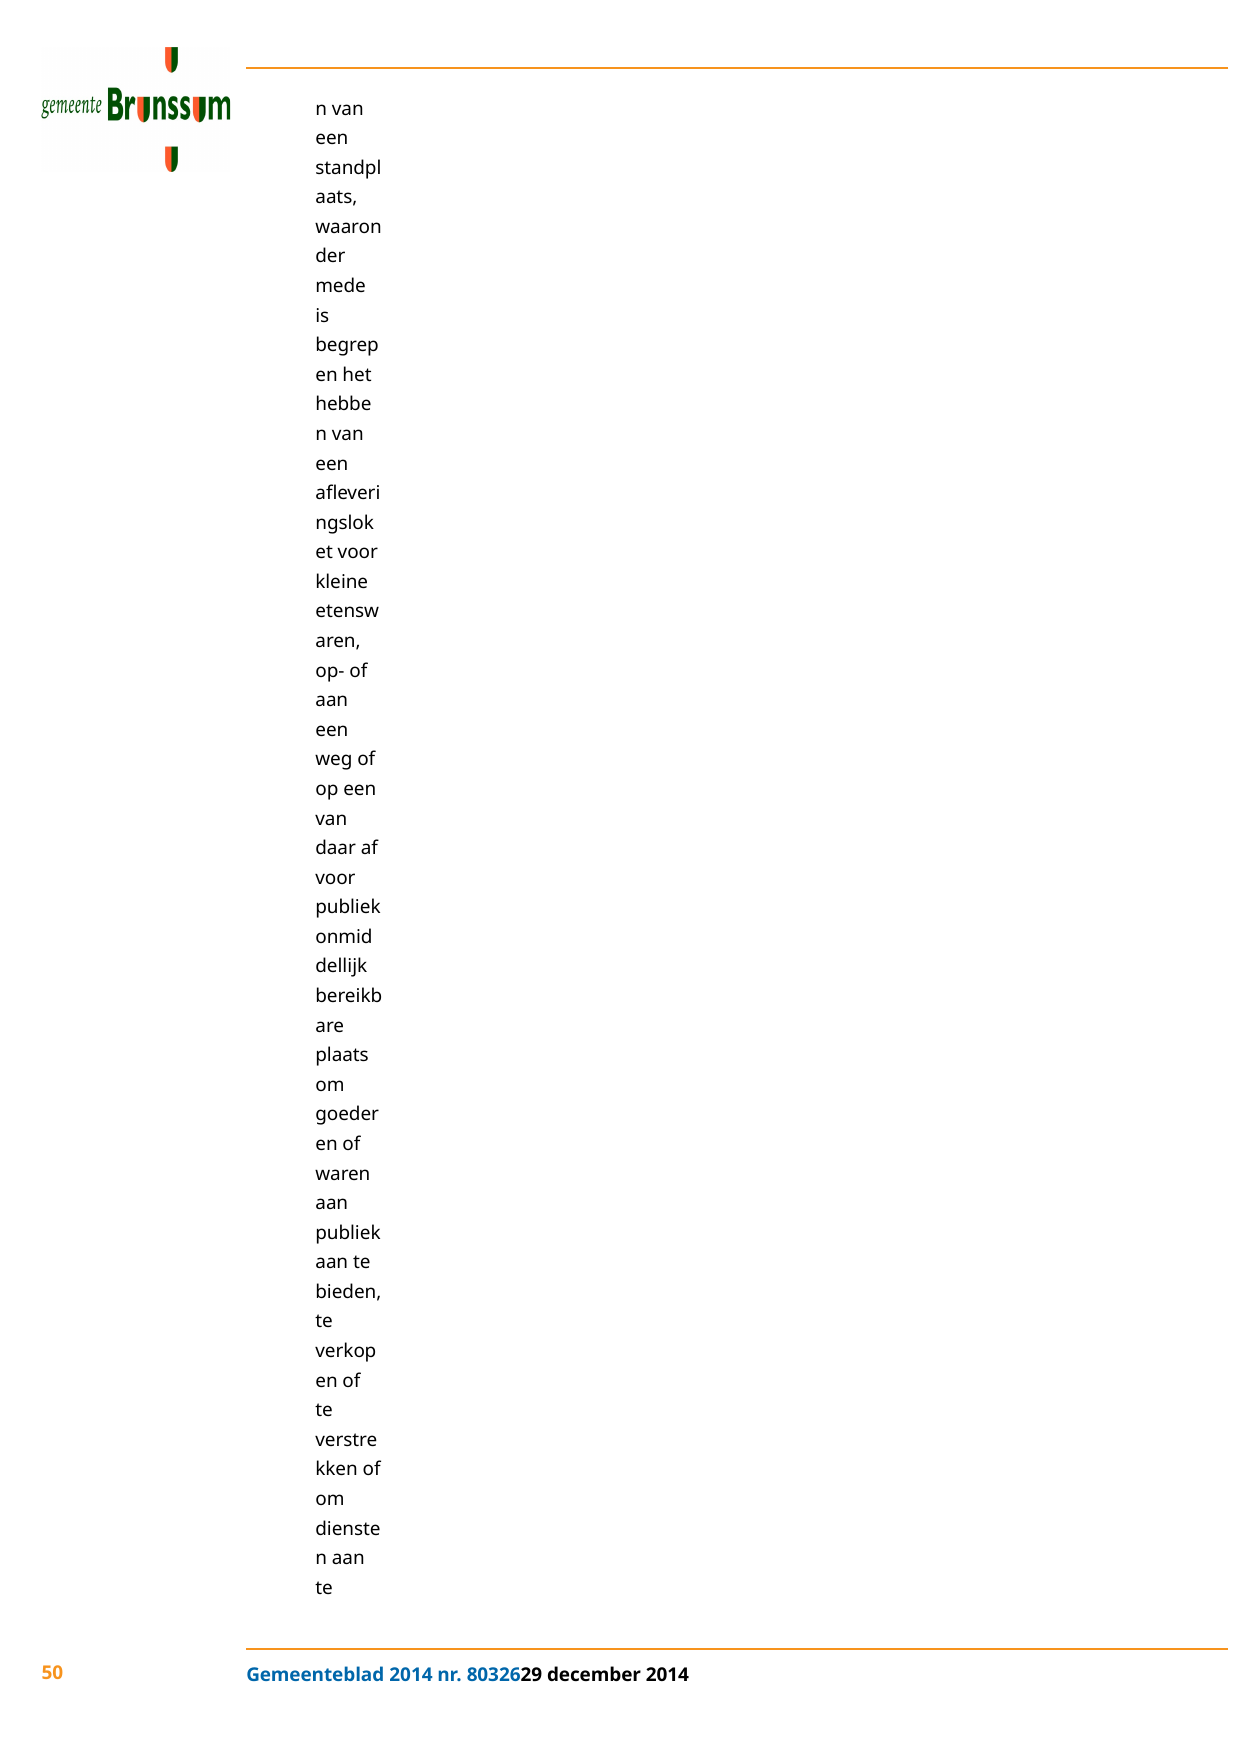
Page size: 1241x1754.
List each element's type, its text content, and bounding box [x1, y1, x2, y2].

table_cell n van een standplaats, waaronder mede is begrepen het hebben van een afleveringsloket voor kleine etenswaren, op- of aan een weg of op een van daar af voor publiek onmiddellijk bereikbare plaats om goederen of waren aan publiek aan te bieden, te verkopen of te verstrekken of om diensten aan te [315, 95, 382, 1600]
table_cell [450, 95, 613, 1600]
picture [41, 47, 231, 172]
table_cell [248, 95, 315, 1600]
table_cell [383, 95, 450, 1600]
